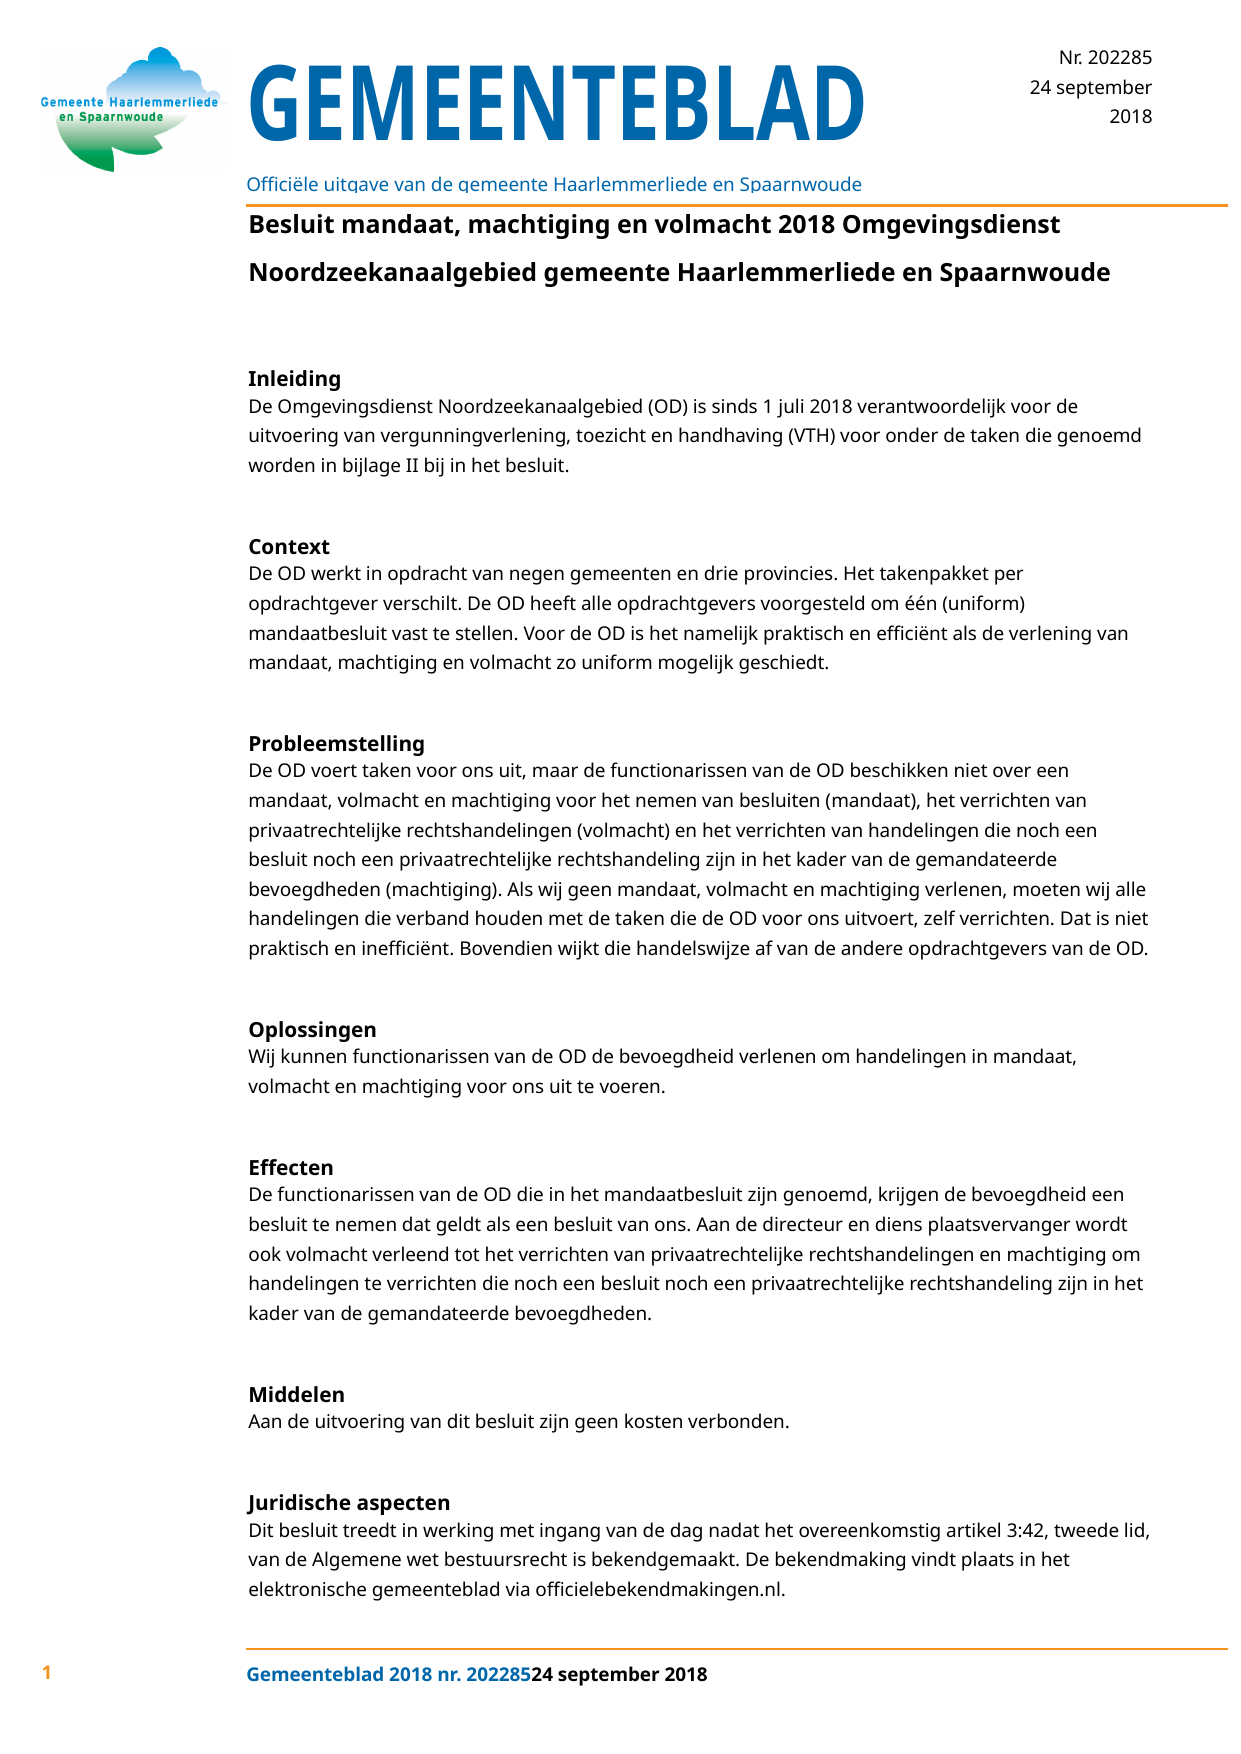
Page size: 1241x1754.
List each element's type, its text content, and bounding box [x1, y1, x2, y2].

text Inleiding [248, 364, 1152, 393]
text Middelen [248, 1380, 1152, 1408]
text Besluit mandaat, machtiging en volmacht 2018 Omgevingsdienst Noordzeekanaalgebied gemeente Haarlemmerliede en Spaarnwoude [248, 207, 1152, 288]
text De functionarissen van de OD die in het mandaatbesluit zijn genoemd, krijgen de bevoegdheid een besluit te nemen dat geldt als een besluit van ons. Aan de directeur en diens plaatsvervanger wordt ook volmacht verleend tot het verrichten van privaatrechtelijke rechtshandelingen en machtiging om handelingen te verrichten die noch een besluit noch een privaatrechtelijke rechtshandeling zijn in het kader van de gemandateerde bevoegdheden. [248, 1182, 1152, 1326]
picture [41, 47, 231, 172]
text De OD voert taken voor ons uit, maar de functionarissen van de OD beschikken niet over een mandaat, volmacht en machtiging voor het nemen van besluiten (mandaat), het verrichten van privaatrechtelijke rechtshandelingen (volmacht) en het verrichten van handelingen die noch een besluit noch een privaatrechtelijke rechtshandeling zijn in het kader van de gemandateerde bevoegdheden (machtiging). Als wij geen mandaat, volmacht en machtiging verlenen, moeten wij alle handelingen die verband houden met de taken die de OD voor ons uitvoert, zelf verrichten. Dat is niet praktisch en inefficiënt. Bovendien wijkt die handelswijze af van de andere opdrachtgevers van de OD. [248, 758, 1152, 961]
text Oplossingen [248, 1015, 1152, 1044]
text Aan de uitvoering van dit besluit zijn geen kosten verbonden. [248, 1408, 1152, 1434]
text Effecten [248, 1153, 1152, 1182]
text De OD werkt in opdracht van negen gemeenten en drie provincies. Het takenpakket per opdrachtgever verschilt. De OD heeft alle opdrachtgevers voorgesteld om één (uniform) mandaatbesluit vast te stellen. Voor de OD is het namelijk praktisch en efficiënt als de verlening van mandaat, machtiging en volmacht zo uniform mogelijk geschiedt. [248, 561, 1152, 675]
text Wij kunnen functionarissen van de OD de bevoegdheid verlenen om handelingen in mandaat, volmacht en machtiging voor ons uit te voeren. [248, 1044, 1152, 1099]
text Context [248, 532, 1152, 561]
text Dit besluit treedt in werking met ingang van de dag nadat het overeenkomstig artikel 3:42, tweede lid, van de Algemene wet bestuursrecht is bekendgemaakt. De bekendmaking vindt plaats in het elektronische gemeenteblad via officielebekendmakingen.nl. [248, 1517, 1152, 1602]
text De Omgevingsdienst Noordzeekanaalgebied (OD) is sinds 1 juli 2018 verantwoordelijk voor de uitvoering van vergunningverlening, toezicht en handhaving (VTH) voor onder de taken die genoemd worden in bijlage II bij in het besluit. [248, 393, 1152, 478]
text Probleemstelling [248, 729, 1152, 758]
text Juridische aspecten [248, 1488, 1152, 1517]
